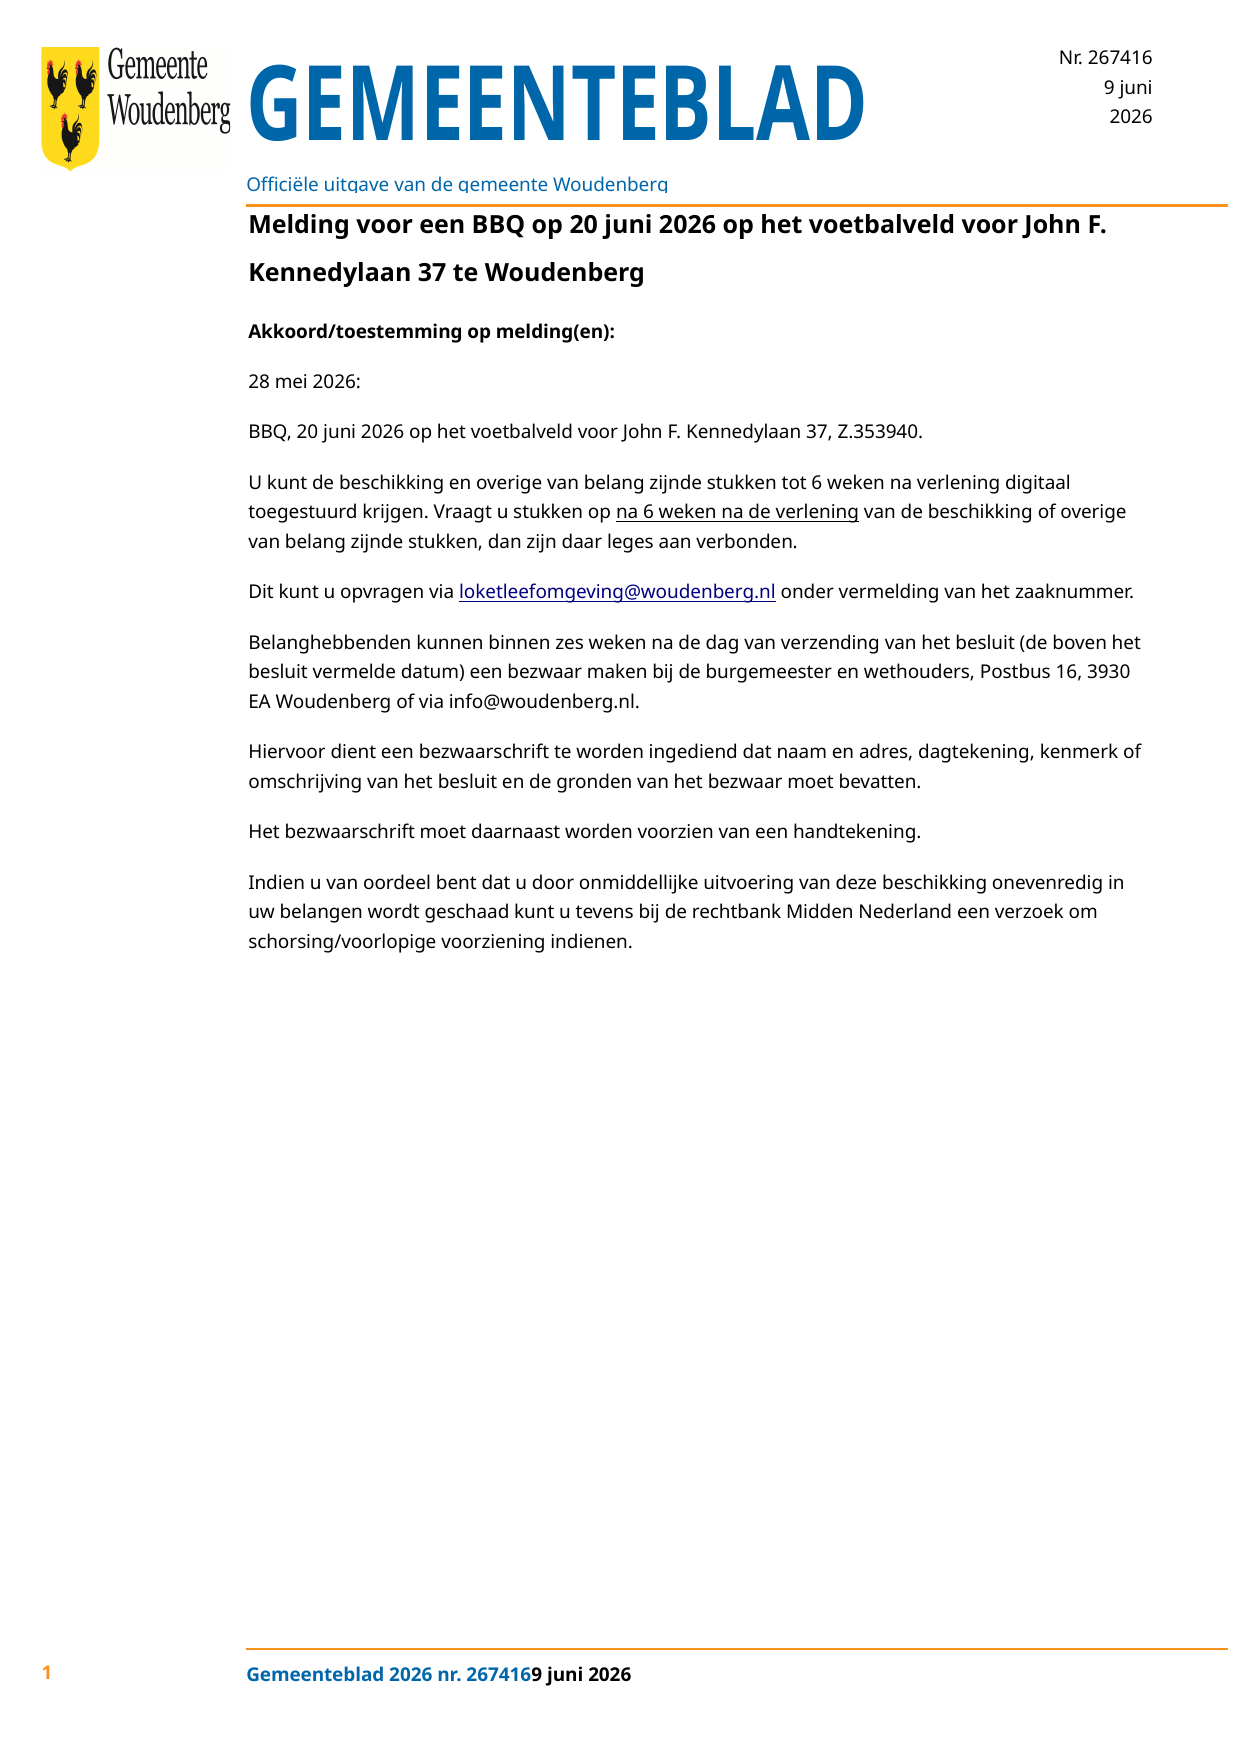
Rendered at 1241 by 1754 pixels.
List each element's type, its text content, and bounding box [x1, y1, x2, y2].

text Indien u van oordeel bent dat u door onmiddellijke uitvoering van deze beschikking onevenredig in uw belangen wordt geschaad kunt u tevens bij de rechtbank Midden Nederland een verzoek om schorsing/voorlopige voorziening indienen. [248, 869, 1152, 954]
text Hiervoor dient een bezwaarschrift te worden ingediend dat naam en adres, dagtekening, kenmerk of omschrijving van het besluit en de gronden van het bezwaar moet bevatten. [248, 739, 1152, 794]
text Dit kunt u opvragen via loketleefomgeving@woudenberg.nl onder vermelding van het zaaknummer. [248, 579, 1152, 604]
picture [41, 47, 231, 172]
text Melding voor een BBQ op 20 juni 2026 op het voetbalveld voor John F. Kennedylaan 37 te Woudenberg [248, 207, 1152, 288]
text Belanghebbenden kunnen binnen zes weken na de dag van verzending van het besluit (de boven het besluit vermelde datum) een bezwaar maken bij de burgemeester en wethouders, Postbus 16, 3930 EA Woudenberg of via info@woudenberg.nl. [248, 629, 1152, 714]
text Het bezwaarschrift moet daarnaast worden voorzien van een handtekening. [248, 819, 1152, 844]
text Akkoord/toestemming op melding(en): [248, 318, 1152, 344]
text 28 mei 2026: [248, 368, 1152, 394]
text BBQ, 20 juni 2026 op het voetbalveld voor John F. Kennedylaan 37, Z.353940. [248, 419, 1152, 444]
text U kunt de beschikking en overige van belang zijnde stukken tot 6 weken na verlening digitaal toegestuurd krijgen. Vraagt u stukken op na 6 weken na de verlening van de beschikking of overige van belang zijnde stukken, dan zijn daar leges aan verbonden. [248, 469, 1152, 554]
